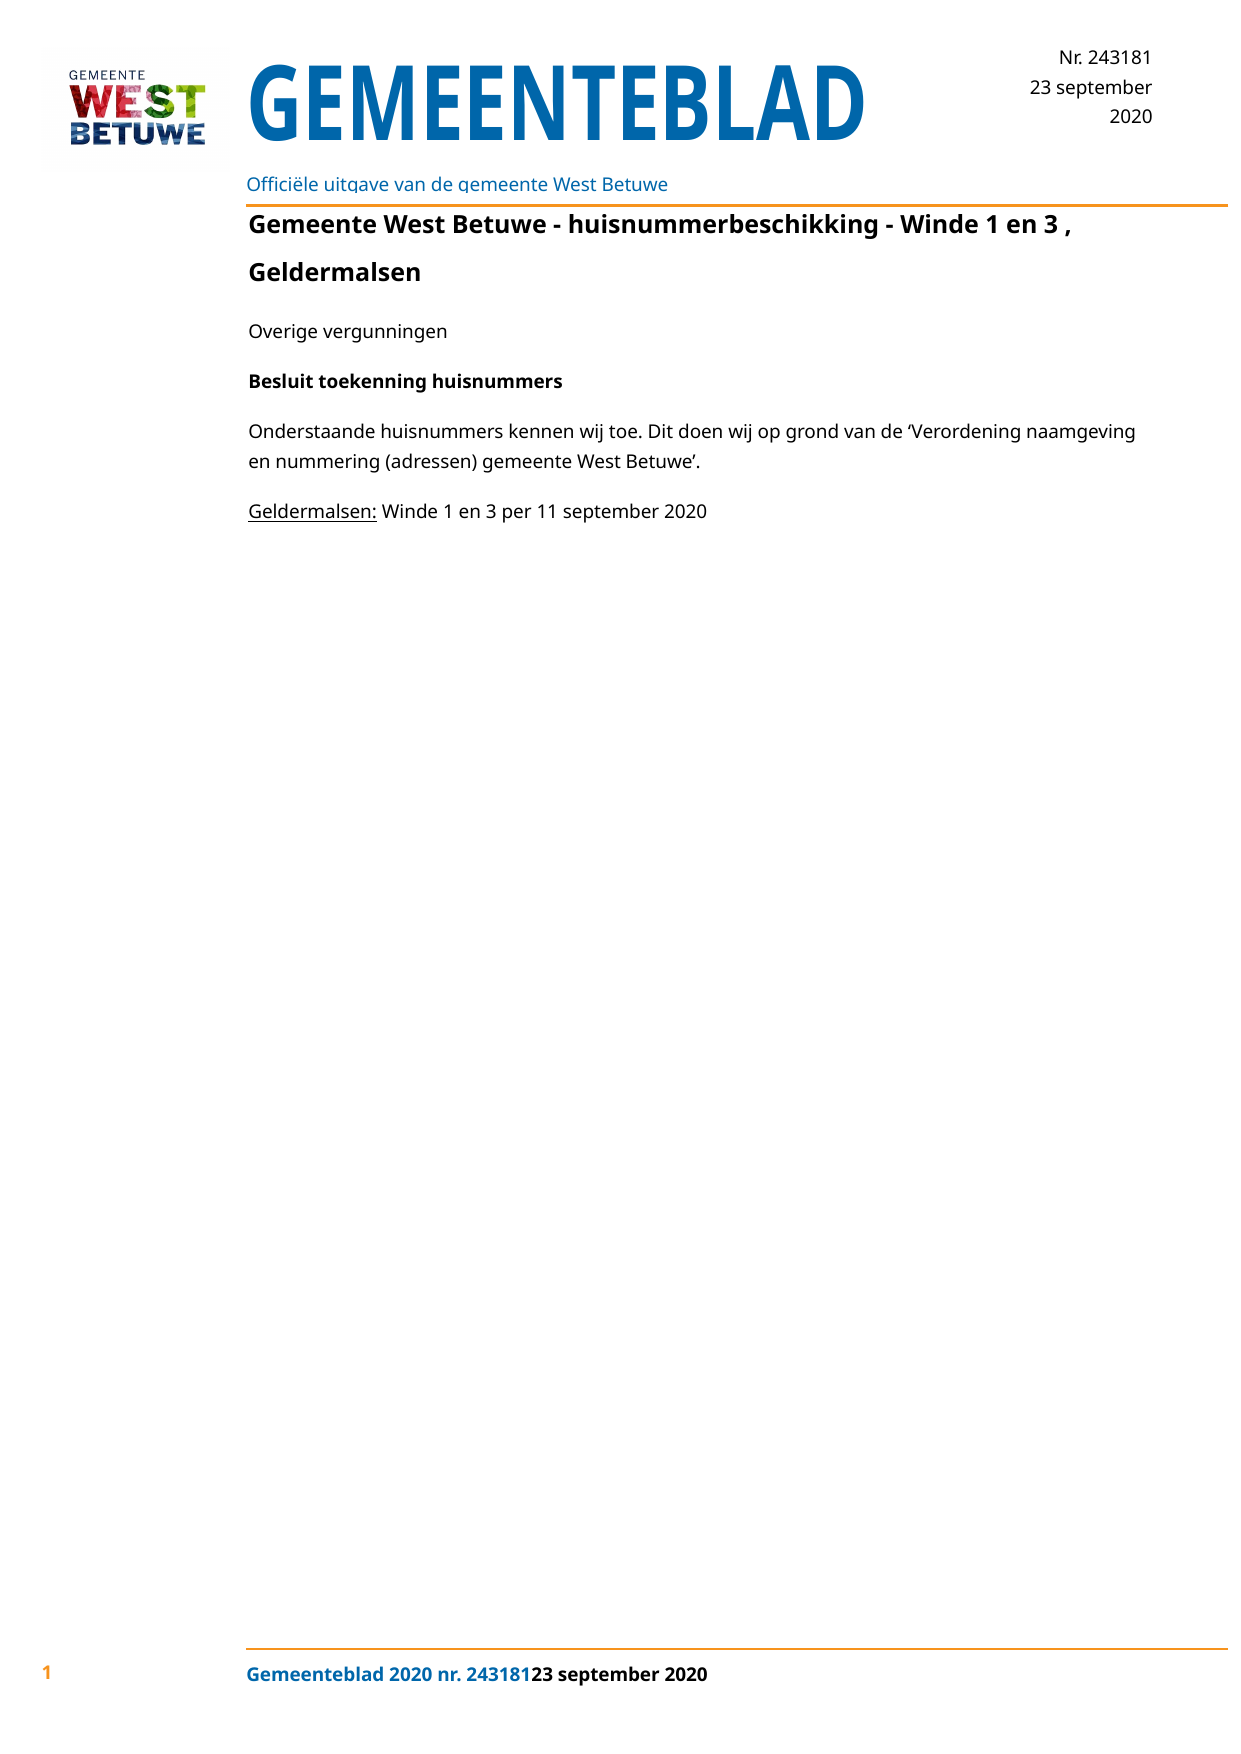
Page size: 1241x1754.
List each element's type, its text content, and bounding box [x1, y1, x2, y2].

text Gemeente West Betuwe - huisnummerbeschikking - Winde 1 en 3 , Geldermalsen [248, 207, 1152, 288]
text Overige vergunningen [248, 318, 1152, 344]
text Besluit toekenning huisnummers [248, 368, 1152, 394]
picture [41, 47, 231, 172]
text Onderstaande huisnummers kennen wij toe. Dit doen wij op grond van de ‘Verordening naamgeving en nummering (adressen) gemeente West Betuwe’. [248, 419, 1152, 474]
text Geldermalsen: Winde 1 en 3 per 11 september 2020 [248, 499, 1152, 524]
